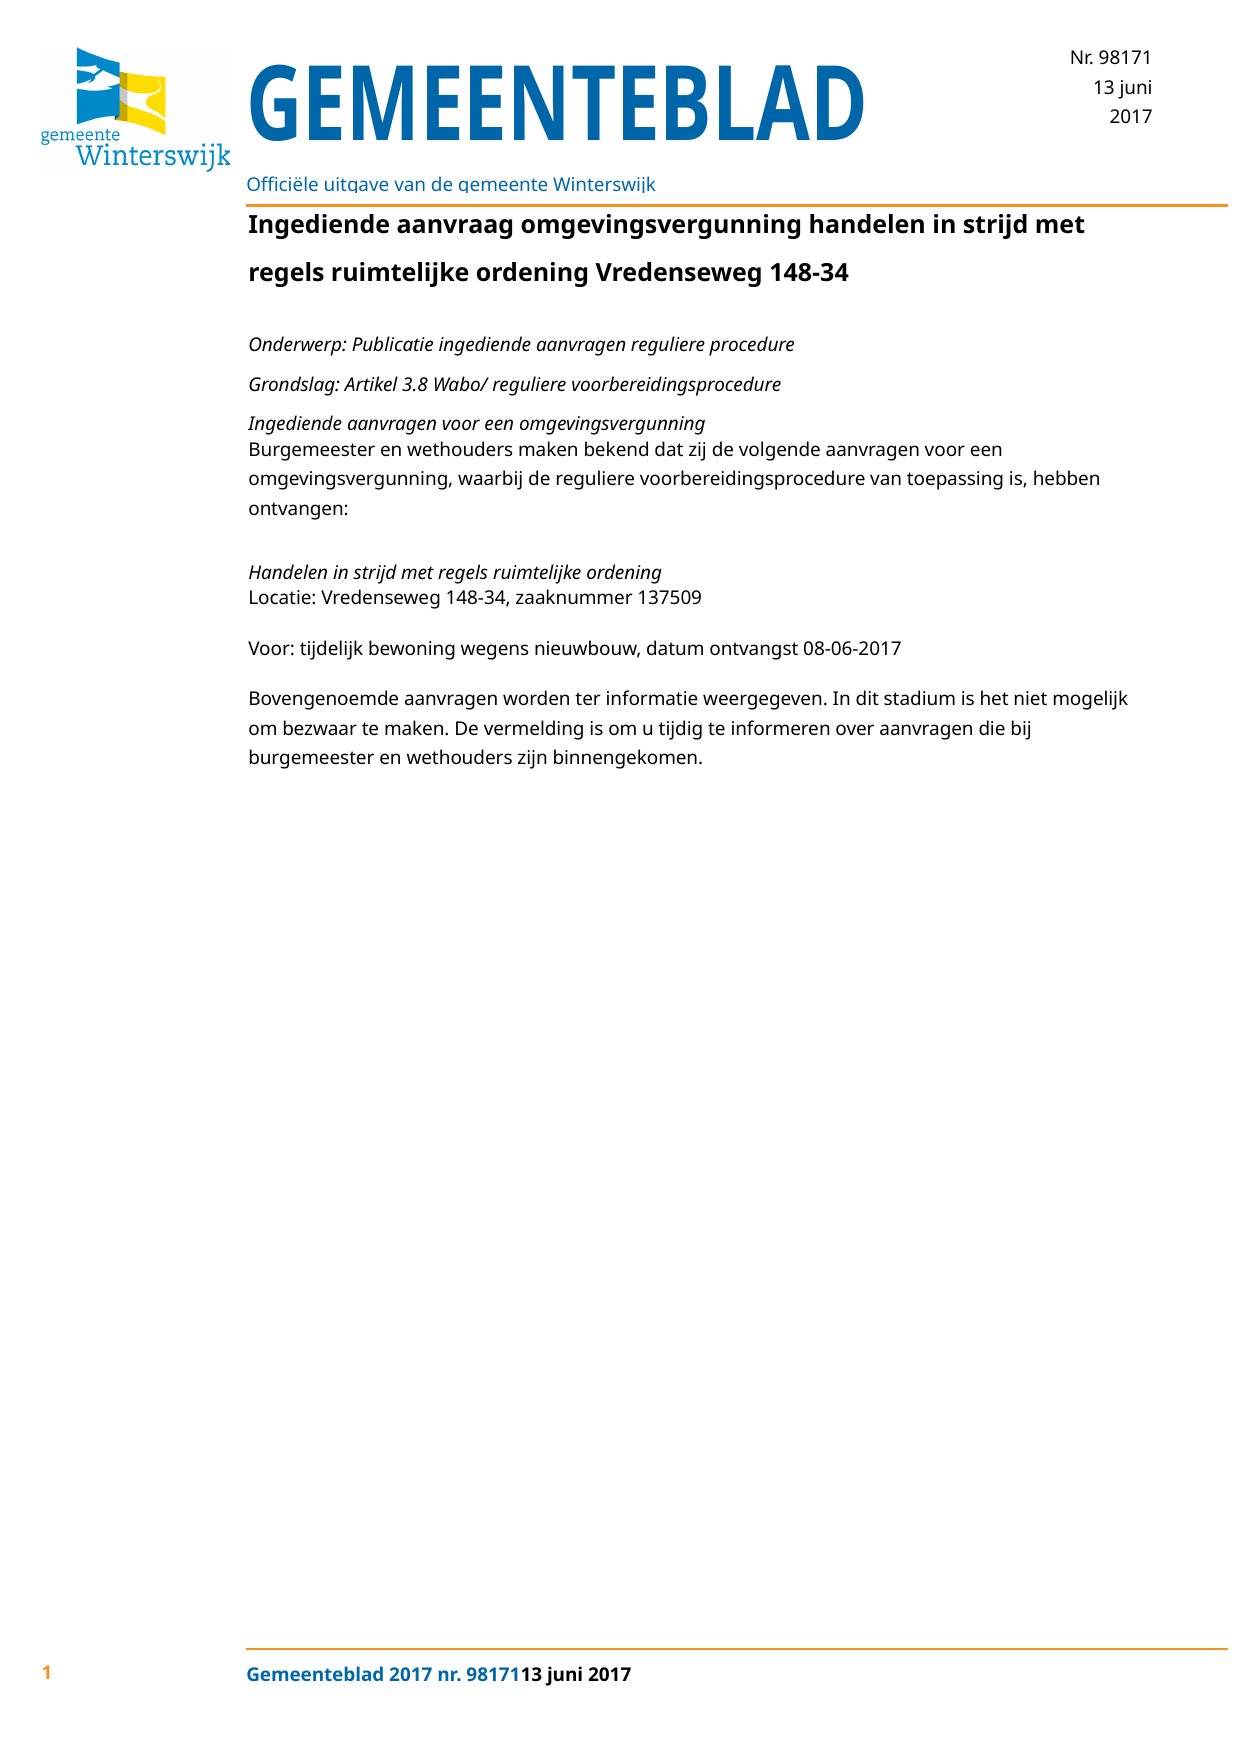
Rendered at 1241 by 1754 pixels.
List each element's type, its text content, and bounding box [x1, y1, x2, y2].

text Onderwerp: Publicatie ingediende aanvragen reguliere procedure [248, 331, 1152, 357]
text Ingediende aanvragen voor een omgevingsvergunning [248, 410, 1152, 436]
picture [225, 153, 231, 162]
picture [41, 47, 231, 172]
text Voor: tijdelijk bewoning wegens nieuwbouw, datum ontvangst 08-06-2017 [248, 635, 1152, 661]
text Ingediende aanvraag omgevingsvergunning handelen in strijd met regels ruimtelijke ordening Vredenseweg 148-34 [248, 207, 1152, 288]
text Locatie: Vredenseweg 148-34, zaaknummer 137509 [248, 584, 1152, 610]
text Burgemeester en wethouders maken bekend dat zij de volgende aanvragen voor een omgevingsvergunning, waarbij de reguliere voorbereidingsprocedure van toepassing is, hebben ontvangen: [248, 436, 1152, 521]
text Grondslag: Artikel 3.8 Wabo/ reguliere voorbereidingsprocedure [248, 371, 1152, 396]
text Bovengenoemde aanvragen worden ter informatie weergegeven. In dit stadium is het niet mogelijk om bezwaar te maken. De vermelding is om u tijdig te informeren over aanvragen die bij burgemeester en wethouders zijn binnengekomen. [248, 685, 1152, 770]
text Handelen in strijd met regels ruimtelijke ordening [248, 559, 1152, 584]
